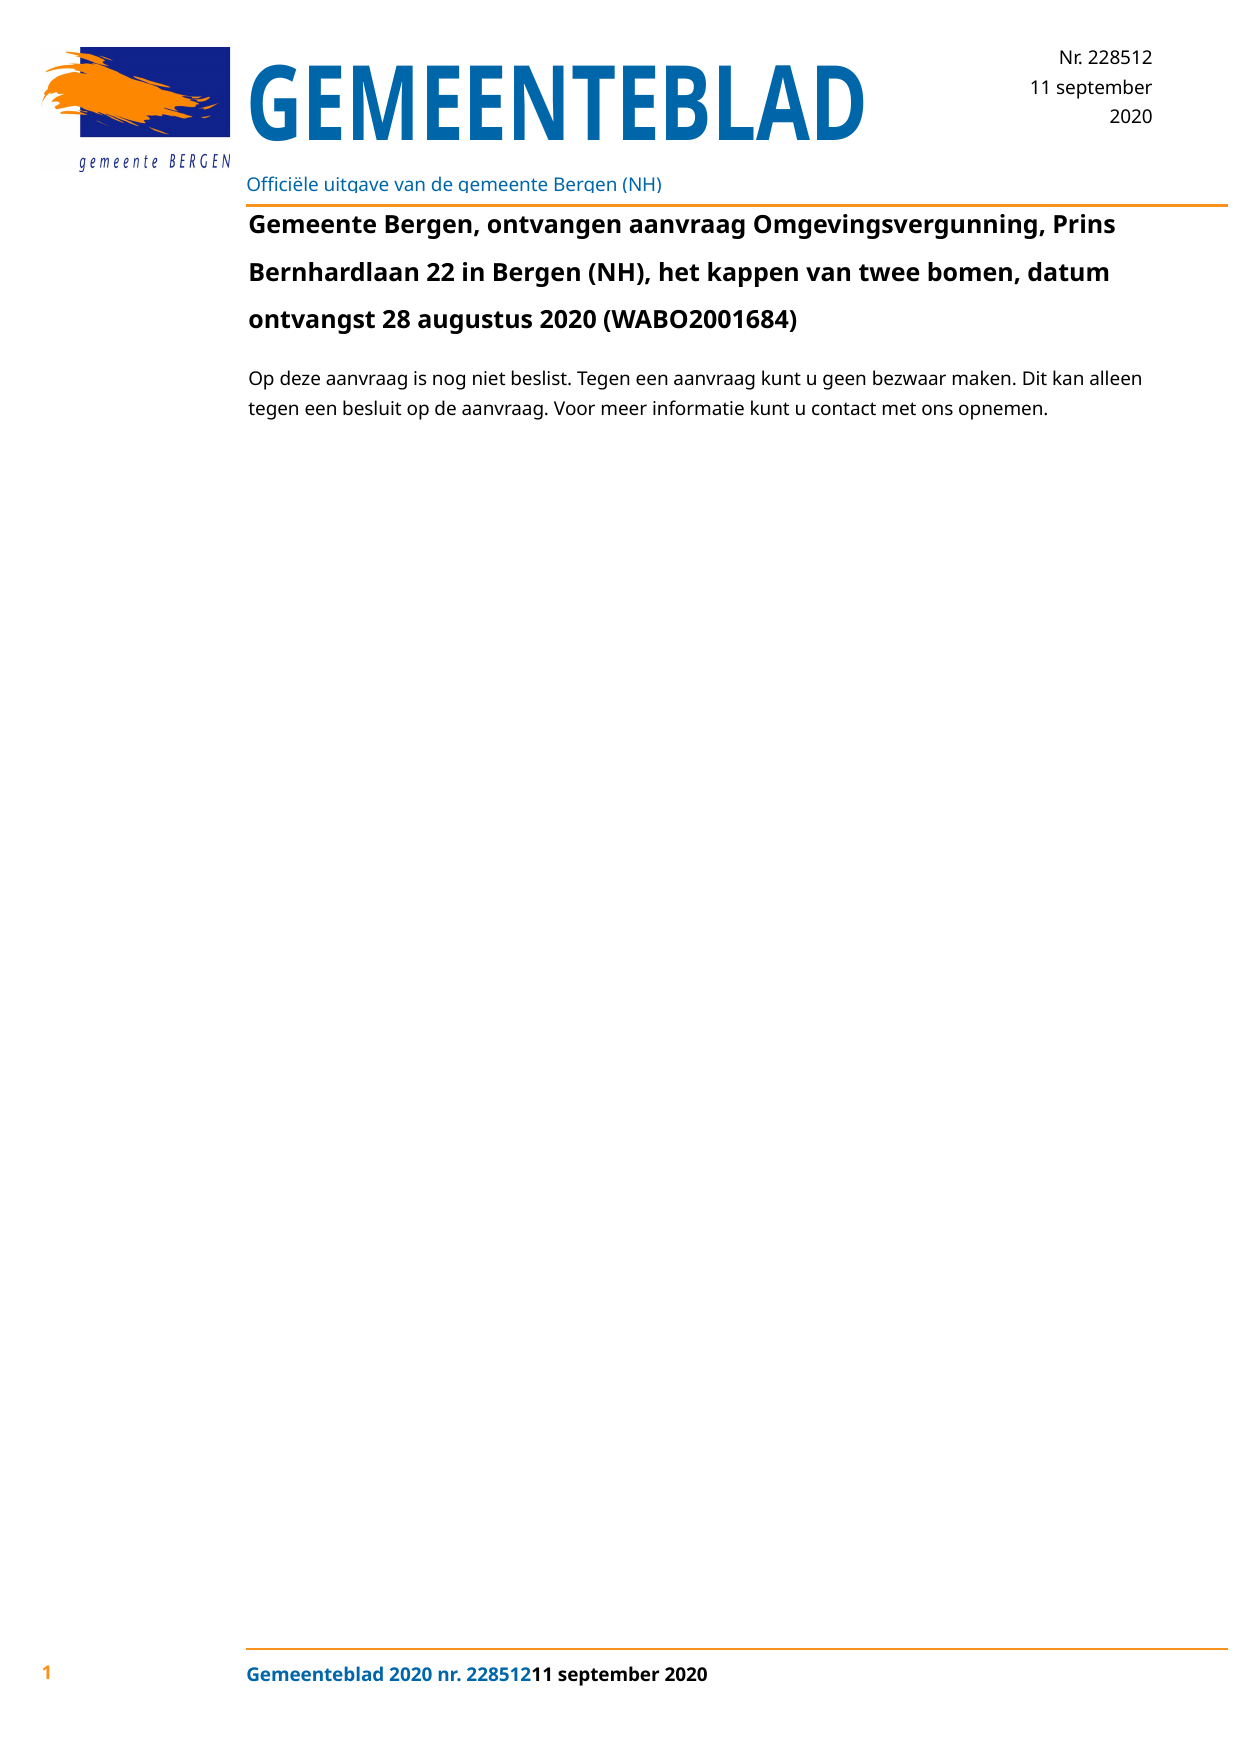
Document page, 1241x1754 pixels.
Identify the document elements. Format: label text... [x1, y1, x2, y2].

text Gemeente Bergen, ontvangen aanvraag Omgevingsvergunning, Prins Bernhardlaan 22 in Bergen (NH), het kappen van twee bomen, datum ontvangst 28 augustus 2020 (WABO2001684) [248, 207, 1152, 336]
text Op deze aanvraag is nog niet beslist. Tegen een aanvraag kunt u geen bezwaar maken. Dit kan alleen tegen een besluit op de aanvraag. Voor meer informatie kunt u contact met ons opnemen. [248, 366, 1152, 421]
picture [41, 47, 231, 172]
